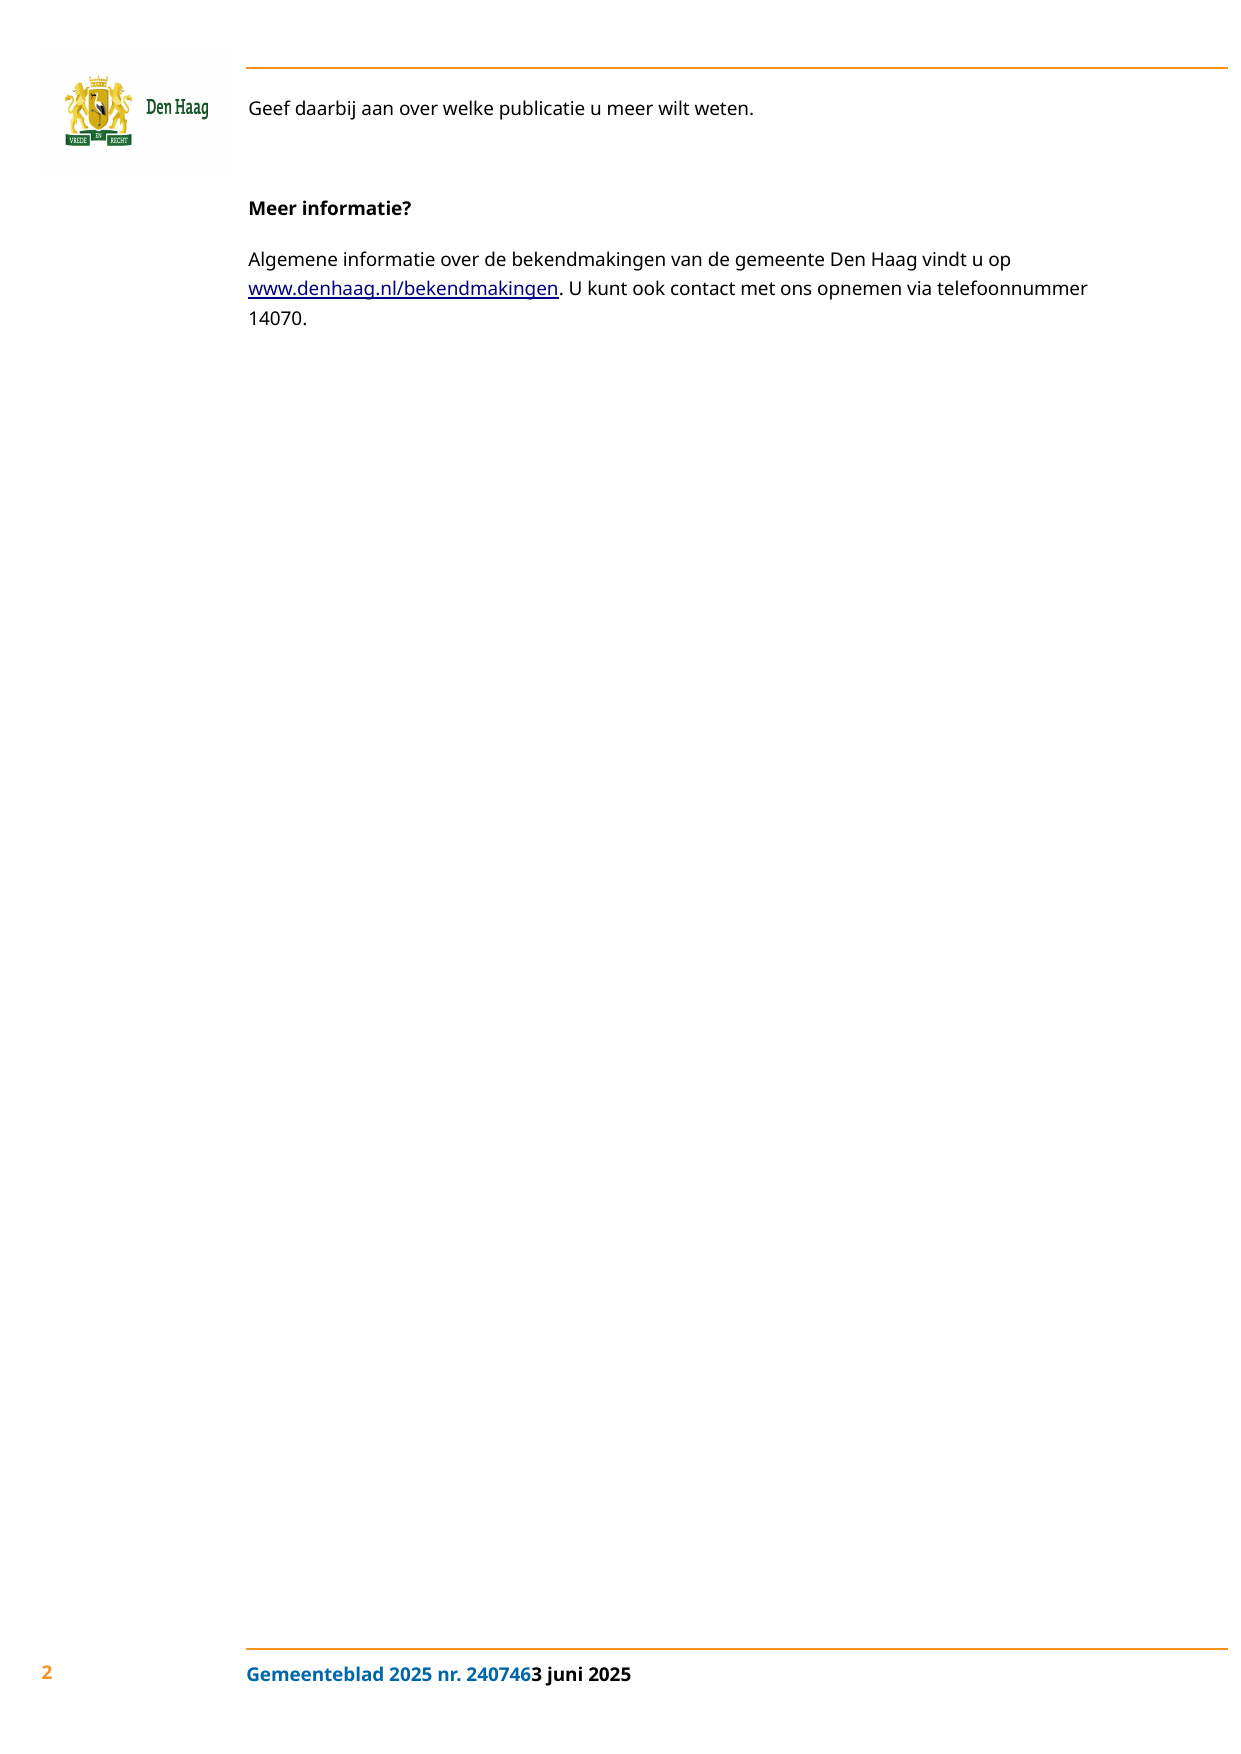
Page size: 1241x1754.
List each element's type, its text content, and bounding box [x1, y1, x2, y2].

text Algemene informatie over de bekendmakingen van de gemeente Den Haag vindt u op www.denhaag.nl/bekendmakingen. U kunt ook contact met ons opnemen via telefoonnummer 14070. [248, 246, 1152, 331]
text Geef daarbij aan over welke publicatie u meer wilt weten. [248, 95, 1152, 121]
picture [41, 47, 231, 172]
text Meer informatie? [248, 196, 1152, 221]
